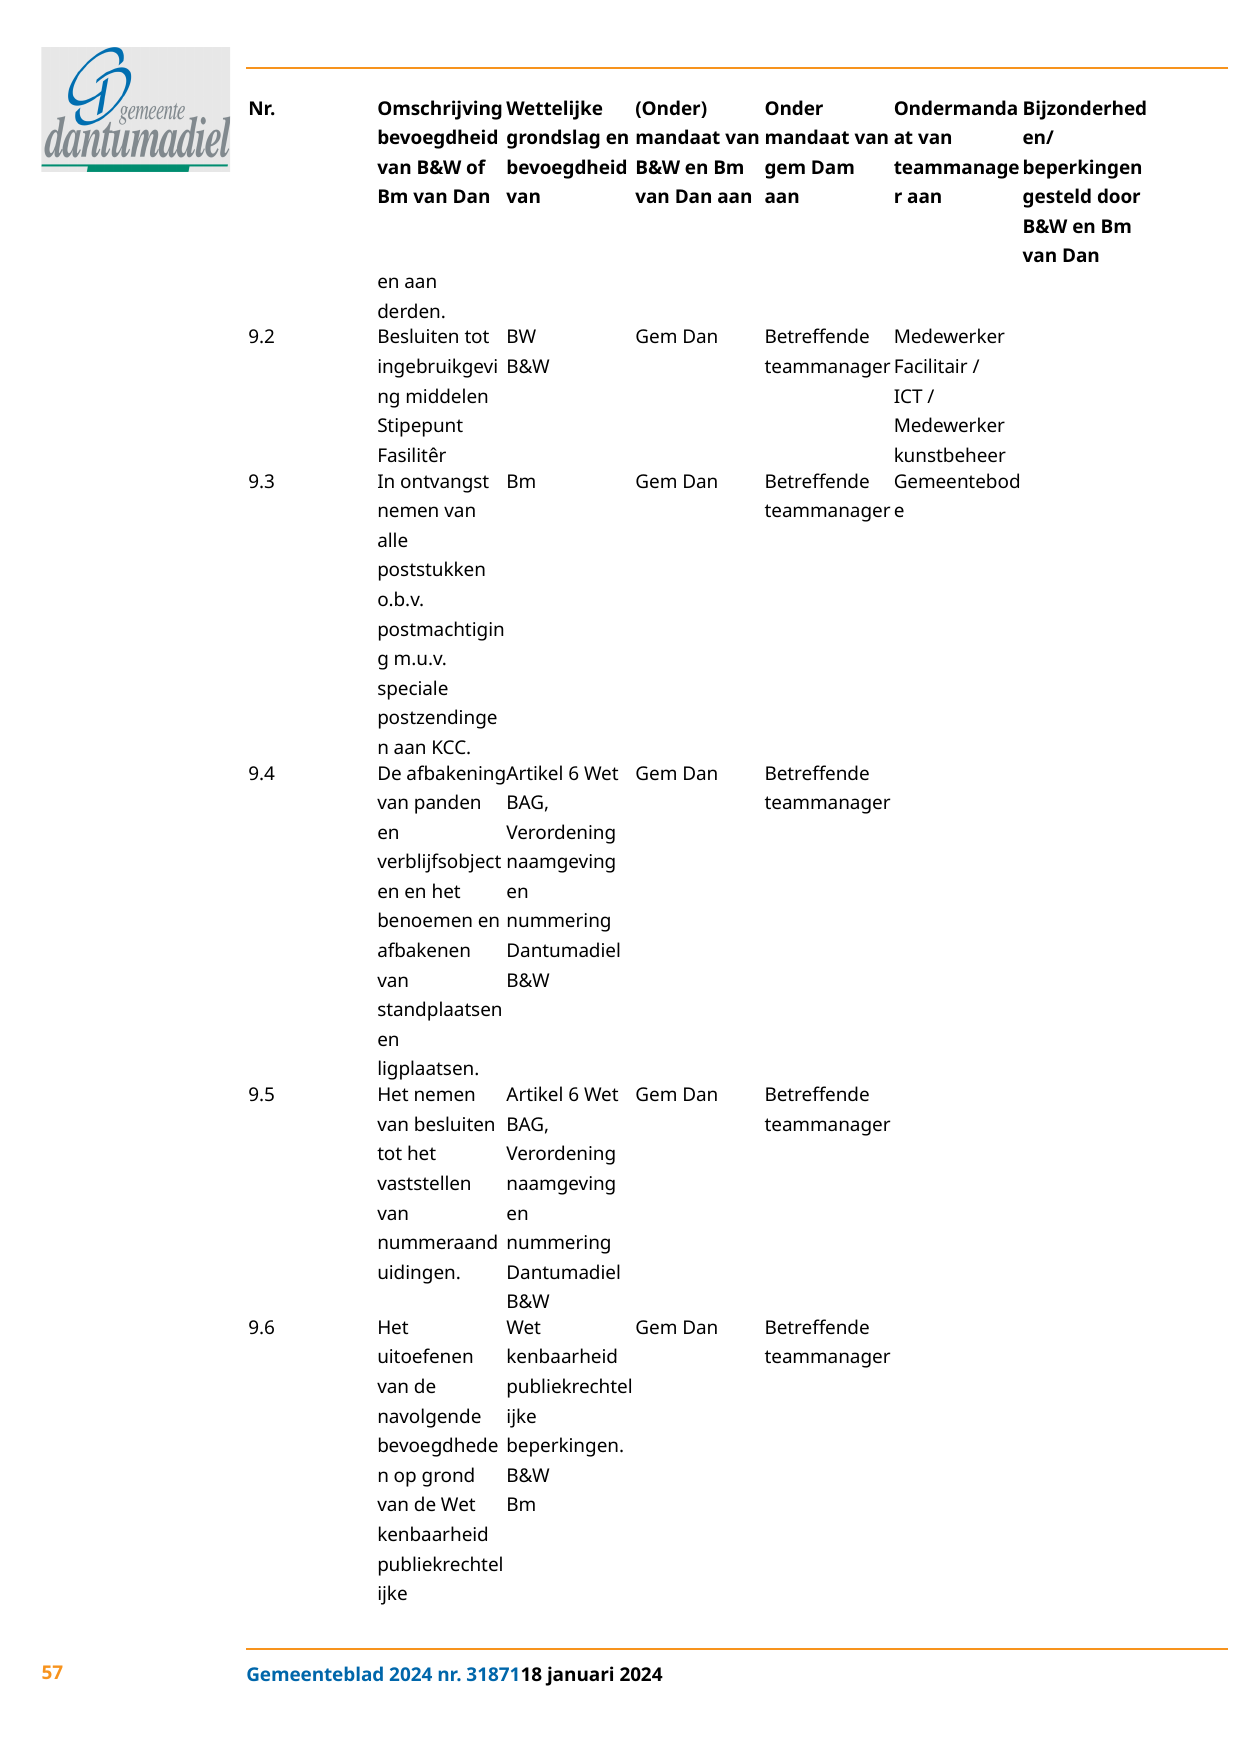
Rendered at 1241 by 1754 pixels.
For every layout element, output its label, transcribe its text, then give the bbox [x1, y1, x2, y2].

table_cell [1023, 760, 1152, 1081]
table_cell Gem Dan [635, 1314, 764, 1606]
table_cell Artikel 6 Wet BAG, Verordening naamgeving en nummering Dantumadiel B&W [506, 760, 635, 1081]
table_cell [894, 1081, 1022, 1314]
table_cell Het nemen van besluiten tot het vaststellen van nummeraanduidingen. [377, 1081, 506, 1314]
table_cell [764, 269, 893, 324]
table_cell [635, 269, 764, 324]
table_cell 9.5 [248, 1081, 377, 1314]
table_cell [894, 269, 1022, 324]
table_cell 9.6 [248, 1314, 377, 1606]
table_header Bijzonderheden/beperkingen gesteld door B&W en Bm van Dan [1023, 95, 1152, 268]
table_header (Onder) mandaat van B&W en Bm van Dan aan [635, 95, 764, 268]
table_header Nr. [248, 95, 377, 268]
table_cell In ontvangst nemen van alle poststukken o.b.v. postmachtiging m.u.v. speciale postzendingen aan KCC. [377, 468, 506, 760]
table_cell [1023, 269, 1152, 324]
table_cell Wet kenbaarheid publiekrechtelijke beperkingen. B&W Bm [506, 1314, 635, 1606]
table_cell Gem Dan [635, 324, 764, 468]
picture [41, 47, 231, 172]
table_header Onder mandaat van gem Dam aan [764, 95, 893, 268]
table_cell Betreffende teammanager [764, 468, 893, 760]
table_cell 9.2 [248, 324, 377, 468]
table_cell Het uitoefenen van de navolgende bevoegdheden op grond van de Wet kenbaarheid publiekrechtelijke [377, 1314, 506, 1606]
table_cell [1023, 468, 1152, 760]
table_cell Gemeentebode [894, 468, 1022, 760]
table_cell [248, 269, 377, 324]
table_cell Gem Dan [635, 760, 764, 1081]
table_cell 9.4 [248, 760, 377, 1081]
table_cell Betreffende teammanager [764, 324, 893, 468]
table_cell Gem Dan [635, 1081, 764, 1314]
table_cell [1023, 324, 1152, 468]
table_cell Medewerker Facilitair / ICT / Medewerker kunstbeheer [894, 324, 1022, 468]
table_cell [506, 269, 635, 324]
table_cell 9.3 [248, 468, 377, 760]
table_cell [894, 760, 1022, 1081]
table_cell Besluiten tot ingebruikgeving middelen Stipepunt Fasilitêr [377, 324, 506, 468]
table_cell [1023, 1314, 1152, 1606]
table_cell en aan derden. [377, 269, 506, 324]
table_header Ondermandaat van teammanager aan [894, 95, 1022, 268]
table_cell [894, 1314, 1022, 1606]
table_cell Betreffende teammanager [764, 760, 893, 1081]
table_cell Betreffende teammanager [764, 1314, 893, 1606]
table_cell De afbakening van panden en verblijfsobjecten en het benoemen en afbakenen van standplaatsen en ligplaatsen. [377, 760, 506, 1081]
table_cell Artikel 6 Wet BAG, Verordening naamgeving en nummering Dantumadiel B&W [506, 1081, 635, 1314]
table_cell BW B&W [506, 324, 635, 468]
table_cell [1023, 1081, 1152, 1314]
table_header Omschrijving bevoegdheid van B&W of Bm van Dan [377, 95, 506, 268]
table_cell Gem Dan [635, 468, 764, 760]
table_header Wettelijke grondslag en bevoegdheid van [506, 95, 635, 268]
table_cell Betreffende teammanager [764, 1081, 893, 1314]
table_cell Bm [506, 468, 635, 760]
